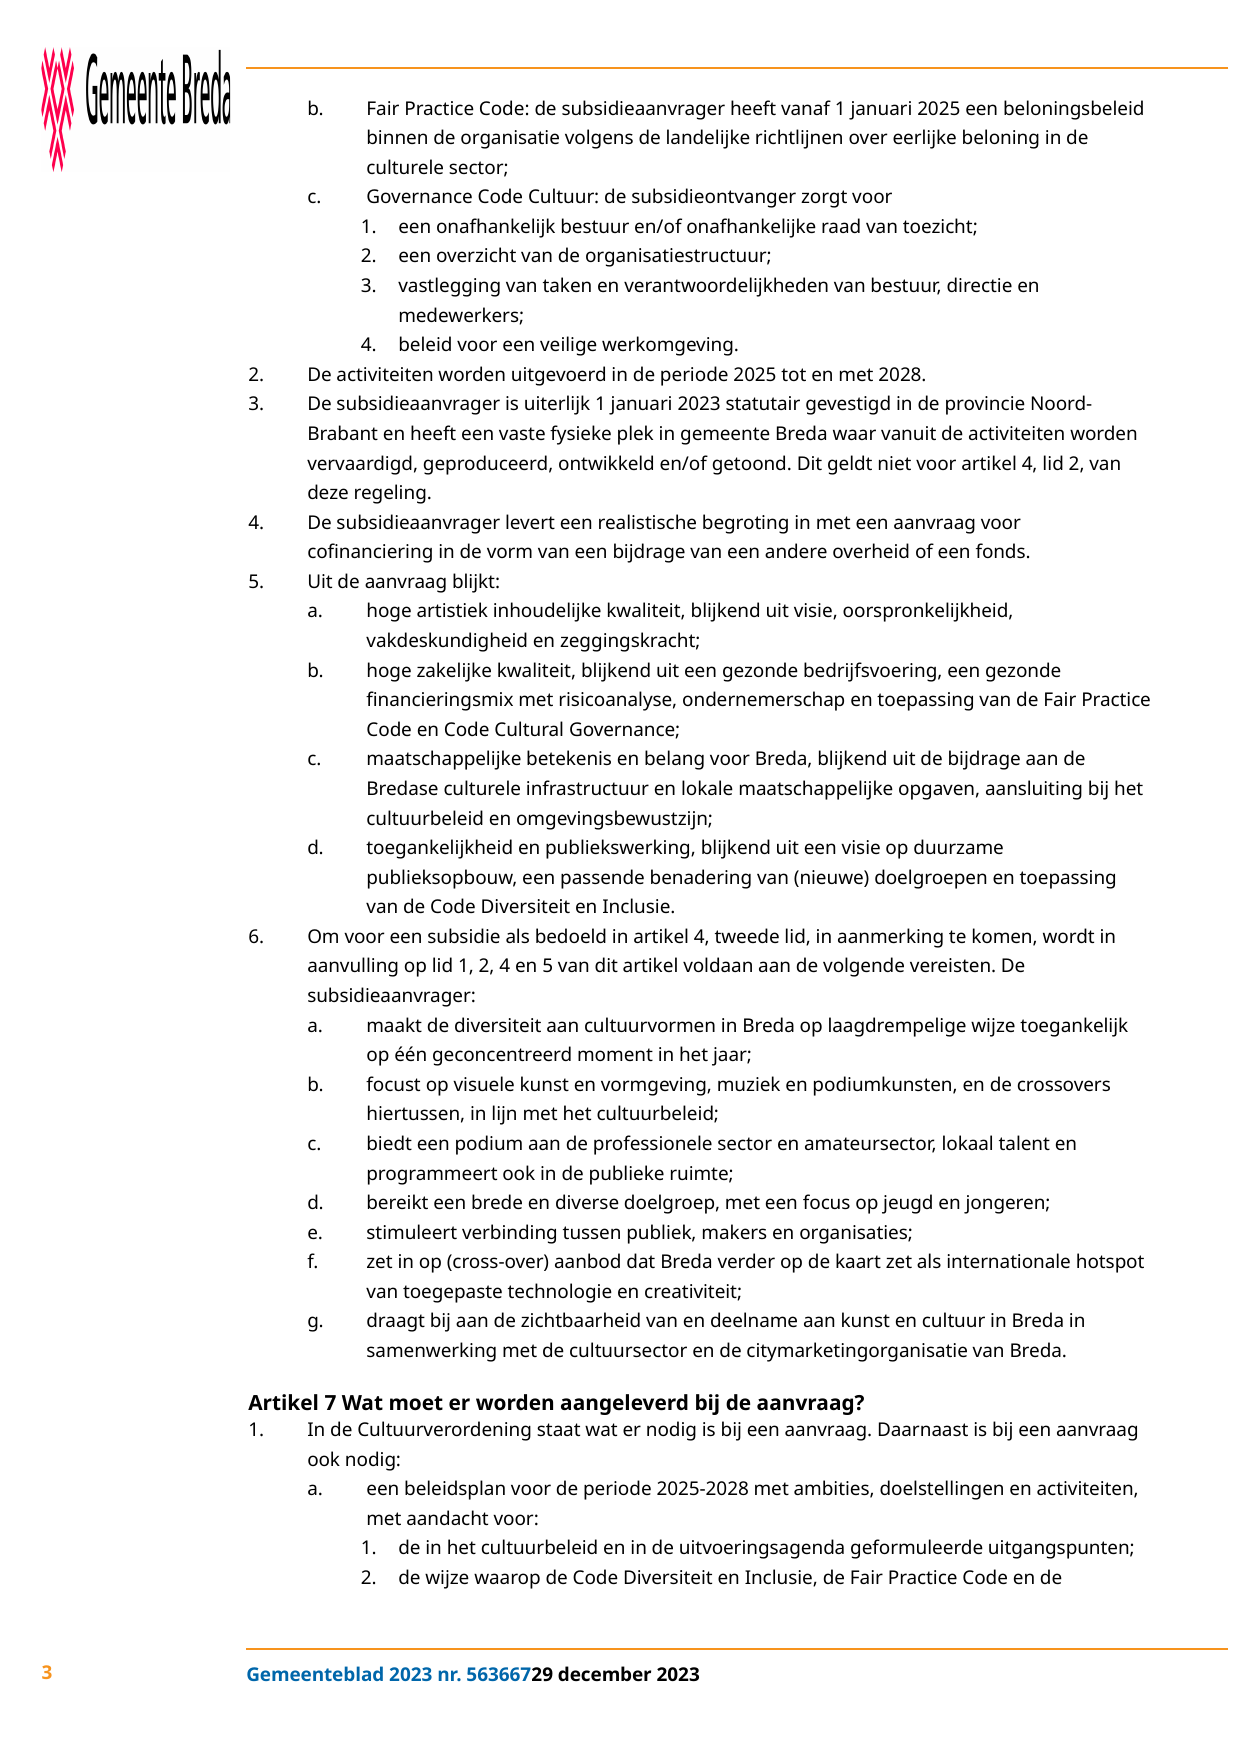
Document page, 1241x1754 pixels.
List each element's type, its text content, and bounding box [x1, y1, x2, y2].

list Governance Code Cultuur: de subsidieontvanger zorgt voor [307, 183, 1152, 209]
list biedt een podium aan de professionele sector en amateursector, lokaal talent en programmeert ook in de publieke ruimte; [307, 1130, 1152, 1186]
list een beleidsplan voor de periode 2025-2028 met ambities, doelstellingen en activiteiten, met aandacht voor: [307, 1475, 1152, 1531]
list De subsidieaanvrager is uiterlijk 1 januari 2023 statutair gevestigd in de provincie Noord-Brabant en heeft een vaste fysieke plek in gemeente Breda waar vanuit de activiteiten worden vervaardigd, geproduceerd, ontwikkeld en/of getoond. Dit geldt niet voor artikel 4, lid 2, van deze regeling. [248, 391, 1152, 505]
text Artikel 7 Wat moet er worden aangeleverd bij de aanvraag? [248, 1388, 1152, 1416]
list de in het cultuurbeleid en in de uitvoeringsagenda geformuleerde uitgangspunten; [361, 1534, 1152, 1560]
list een overzicht van de organisatiestructuur; [361, 243, 1152, 268]
list maatschappelijke betekenis en belang voor Breda, blijkend uit de bijdrage aan de Bredase culturele infrastructuur en lokale maatschappelijke opgaven, aansluiting bij het cultuurbeleid en omgevingsbewustzijn; [307, 746, 1152, 831]
list bereikt een brede en diverse doelgroep, met een focus op jeugd en jongeren; [307, 1189, 1152, 1215]
list Fair Practice Code: de subsidieaanvrager heeft vanaf 1 januari 2025 een beloningsbeleid binnen de organisatie volgens de landelijke richtlijnen over eerlijke beloning in de culturele sector; [307, 95, 1152, 180]
list een onafhankelijk bestuur en/of onafhankelijke raad van toezicht; [361, 213, 1152, 239]
list Om voor een subsidie als bedoeld in artikel 4, tweede lid, in aanmerking te komen, wordt in aanvulling op lid 1, 2, 4 en 5 van dit artikel voldaan aan de volgende vereisten. De subsidieaanvrager: [248, 923, 1152, 1008]
list hoge zakelijke kwaliteit, blijkend uit een gezonde bedrijfsvoering, een gezonde financieringsmix met risicoanalyse, ondernemerschap en toepassing van de Fair Practice Code en Code Cultural Governance; [307, 657, 1152, 742]
list hoge artistiek inhoudelijke kwaliteit, blijkend uit visie, oorspronkelijkheid, vakdeskundigheid en zeggingskracht; [307, 598, 1152, 653]
list toegankelijkheid en publiekswerking, blijkend uit een visie op duurzame publieksopbouw, een passende benadering van (nieuwe) doelgroepen en toepassing van de Code Diversiteit en Inclusie. [307, 834, 1152, 919]
list De activiteiten worden uitgevoerd in de periode 2025 tot en met 2028. [248, 361, 1152, 387]
list focust op visuele kunst en vormgeving, muziek en podiumkunsten, en de crossovers hiertussen, in lijn met het cultuurbeleid; [307, 1071, 1152, 1126]
list beleid voor een veilige werkomgeving. [361, 331, 1152, 357]
list stimuleert verbinding tussen publiek, makers en organisaties; [307, 1219, 1152, 1245]
list zet in op (cross-over) aanbod dat Breda verder op de kaart zet als internationale hotspot van toegepaste technologie en creativiteit; [307, 1248, 1152, 1304]
list de wijze waarop de Code Diversiteit en Inclusie, de Fair Practice Code en de [361, 1564, 1152, 1590]
list draagt bij aan de zichtbaarheid van en deelname aan kunst en cultuur in Breda in samenwerking met de cultuursector en de citymarketingorganisatie van Breda. [307, 1308, 1152, 1363]
picture [41, 47, 231, 172]
list Uit de aanvraag blijkt: [248, 568, 1152, 594]
list In de Cultuurverordening staat wat er nodig is bij een aanvraag. Daarnaast is bij een aanvraag ook nodig: [248, 1416, 1152, 1471]
list vastlegging van taken en verantwoordelijkheden van bestuur, directie en medewerkers; [361, 272, 1152, 328]
list De subsidieaanvrager levert een realistische begroting in met een aanvraag voor cofinanciering in de vorm van een bijdrage van een andere overheid of een fonds. [248, 509, 1152, 564]
list maakt de diversiteit aan cultuurvormen in Breda op laagdrempelige wijze toegankelijk op één geconcentreerd moment in het jaar; [307, 1012, 1152, 1067]
